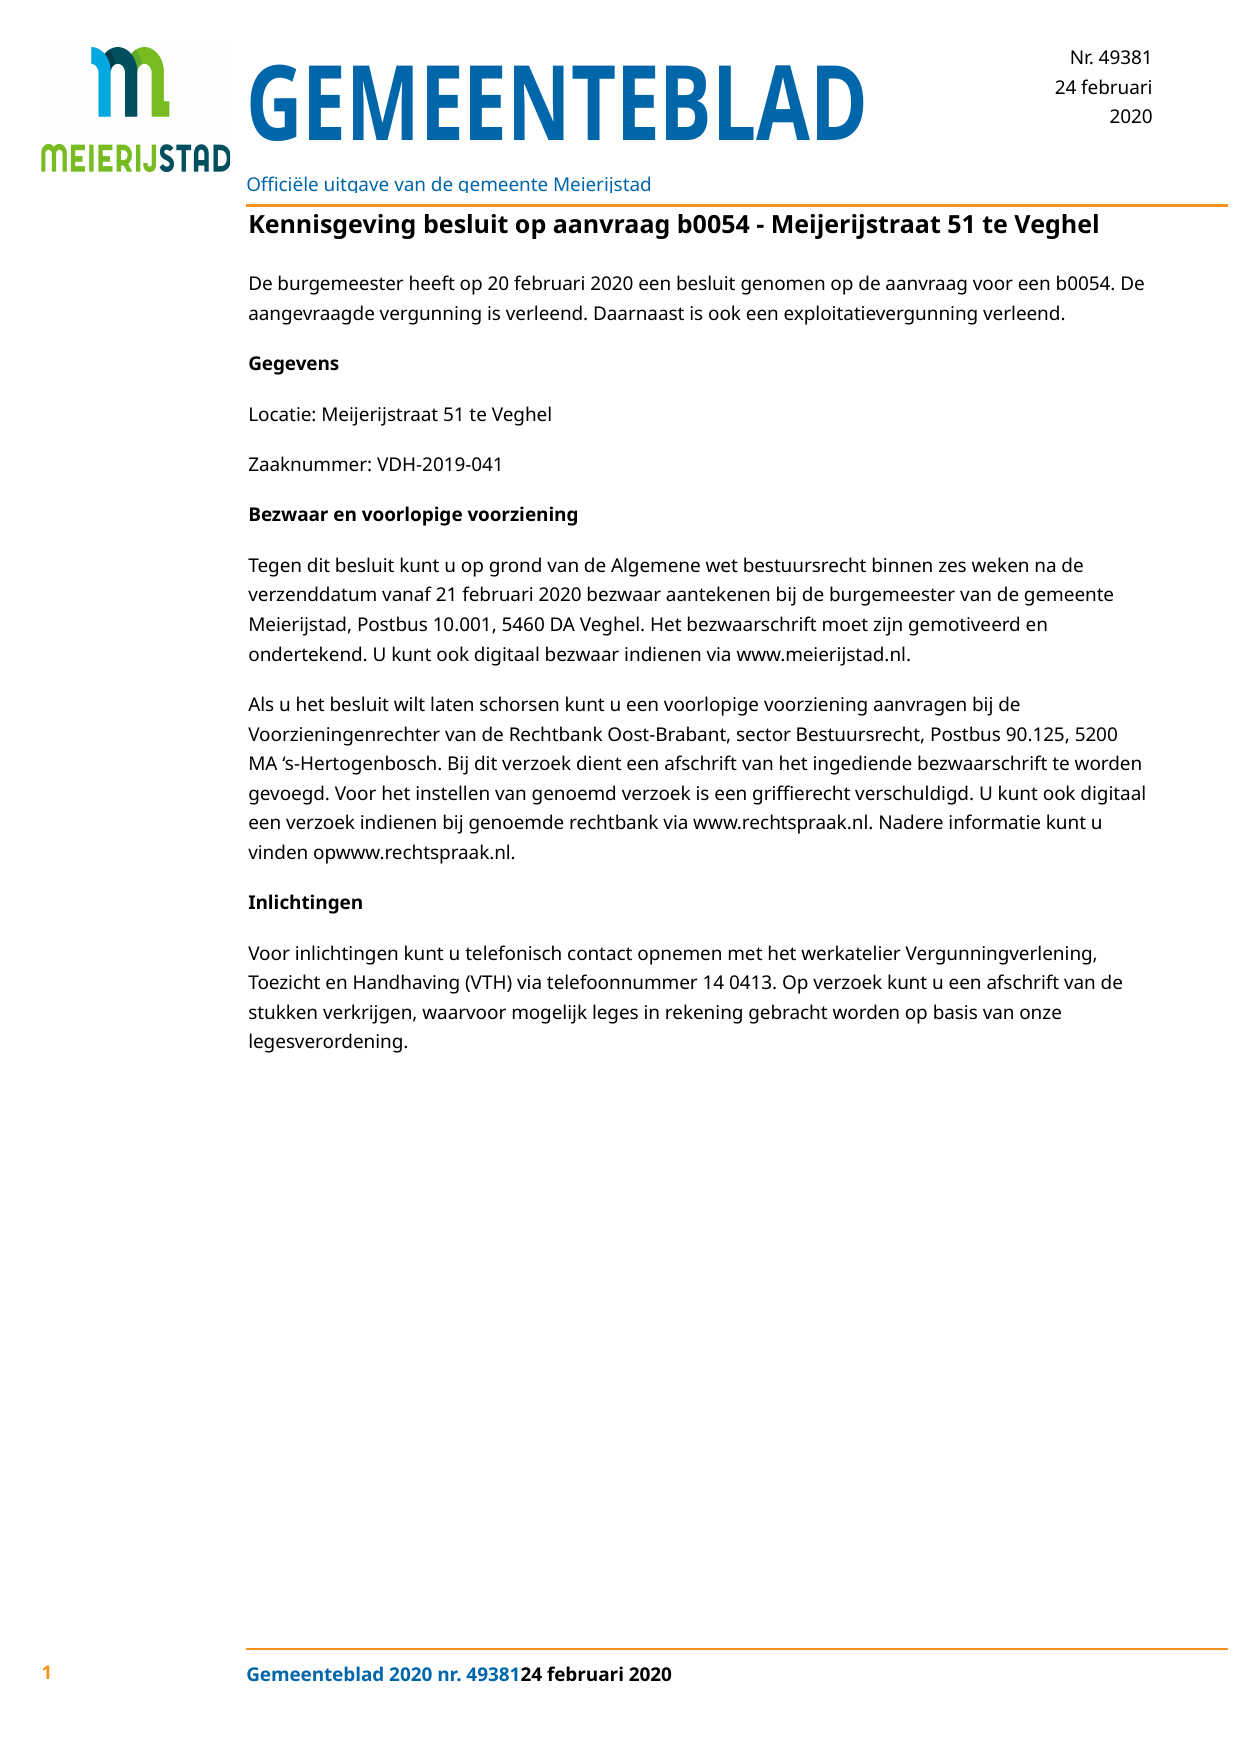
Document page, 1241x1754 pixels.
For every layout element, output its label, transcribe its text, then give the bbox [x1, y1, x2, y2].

text Inlichtingen [248, 889, 1152, 915]
text Bezwaar en voorlopige voorziening [248, 502, 1152, 527]
text Kennisgeving besluit op aanvraag b0054 - Meijerijstraat 51 te Veghel [248, 207, 1152, 241]
text Tegen dit besluit kunt u op grond van de Algemene wet bestuursrecht binnen zes weken na de verzenddatum vanaf 21 februari 2020 bezwaar aantekenen bij de burgemeester van de gemeente Meierijstad, Postbus 10.001, 5460 DA Veghel. Het bezwaarschrift moet zijn gemotiveerd en ondertekend. U kunt ook digitaal bezwaar indienen via www.meierijstad.nl. [248, 552, 1152, 666]
text Locatie: Meijerijstraat 51 te Veghel [248, 401, 1152, 426]
text Gegevens [248, 350, 1152, 376]
text De burgemeester heeft op 20 februari 2020 een besluit genomen op de aanvraag voor een b0054. De aangevraagde vergunning is verleend. Daarnaast is ook een exploitatievergunning verleend. [248, 270, 1152, 326]
text Als u het besluit wilt laten schorsen kunt u een voorlopige voorziening aanvragen bij de Voorzieningenrechter van de Rechtbank Oost-Brabant, sector Bestuursrecht, Postbus 90.125, 5200 MA ‘s-Hertogenbosch. Bij dit verzoek dient een afschrift van het ingediende bezwaarschrift te worden gevoegd. Voor het instellen van genoemd verzoek is een griffierecht verschuldigd. U kunt ook digitaal een verzoek indienen bij genoemde rechtbank via www.rechtspraak.nl. Nadere informatie kunt u vinden opwww.rechtspraak.nl. [248, 691, 1152, 865]
text Voor inlichtingen kunt u telefonisch contact opnemen met het werkatelier Vergunningverlening, Toezicht en Handhaving (VTH) via telefoonnummer 14 0413. Op verzoek kunt u een afschrift van de stukken verkrijgen, waarvoor mogelijk leges in rekening gebracht worden op basis van onze legesverordening. [248, 940, 1152, 1054]
text Zaaknummer: VDH-2019-041 [248, 451, 1152, 477]
picture [41, 47, 231, 172]
